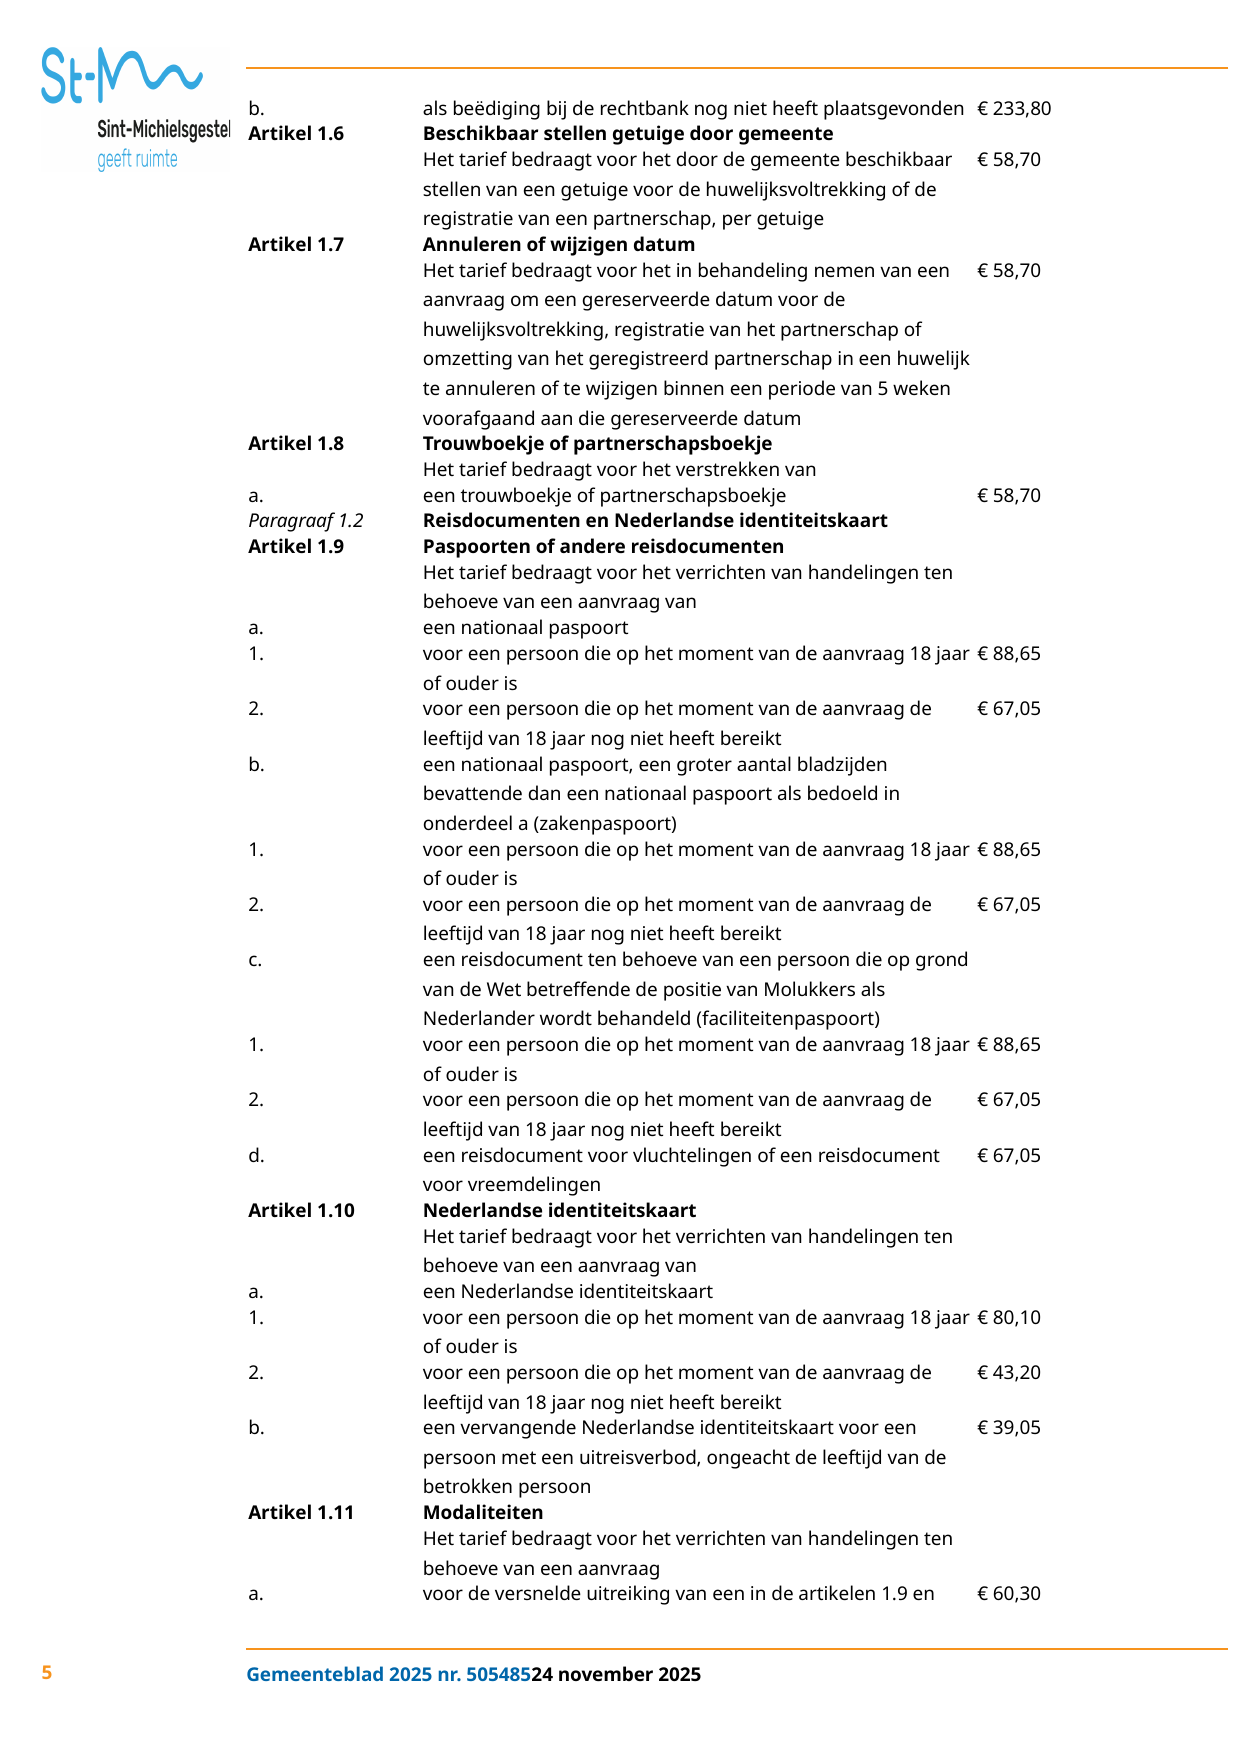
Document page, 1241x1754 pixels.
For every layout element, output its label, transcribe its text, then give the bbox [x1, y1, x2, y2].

table_cell [977, 121, 1152, 146]
table_cell voor een persoon die op het moment van de aanvraag 18 jaar of ouder is [423, 640, 977, 696]
table_cell b. [248, 1415, 423, 1499]
table_cell € 58,70 [977, 482, 1152, 508]
table_cell a. [248, 615, 423, 640]
table_cell 2. [248, 696, 423, 751]
table_cell [248, 456, 423, 482]
table_cell voor de versnelde uitreiking van een in de artikelen 1.9 en [423, 1581, 977, 1606]
table_cell voor een persoon die op het moment van de aanvraag de leeftijd van 18 jaar nog niet heeft bereikt [423, 891, 977, 946]
table_cell voor een persoon die op het moment van de aanvraag 18 jaar of ouder is [423, 1031, 977, 1087]
table_cell Artikel 1.7 [248, 231, 423, 257]
table_cell a. [248, 1278, 423, 1304]
table_cell b. [248, 95, 423, 121]
table_cell € 58,70 [977, 146, 1152, 231]
table_cell 1. [248, 1304, 423, 1359]
table_cell Artikel 1.10 [248, 1197, 423, 1223]
table_cell d. [248, 1142, 423, 1197]
table_cell een trouwboekje of partnerschapsboekje [423, 482, 977, 508]
table_cell [248, 559, 423, 614]
table_cell € 88,65 [977, 640, 1152, 696]
table_cell a. [248, 482, 423, 508]
table_cell voor een persoon die op het moment van de aanvraag de leeftijd van 18 jaar nog niet heeft bereikt [423, 1087, 977, 1142]
table_cell Artikel 1.11 [248, 1500, 423, 1525]
table_cell 1. [248, 1031, 423, 1087]
table_cell Trouwboekje of partnerschapsboekje [423, 431, 977, 456]
table_cell Het tarief bedraagt voor het verrichten van handelingen ten behoeve van een aanvraag van [423, 1223, 977, 1278]
table_cell Artikel 1.8 [248, 431, 423, 456]
table_cell 2. [248, 1087, 423, 1142]
table_cell een Nederlandse identiteitskaart [423, 1278, 977, 1304]
table_cell Beschikbaar stellen getuige door gemeente [423, 121, 977, 146]
table_cell Modaliteiten [423, 1500, 977, 1525]
table_cell € 67,05 [977, 1087, 1152, 1142]
table_cell [977, 615, 1152, 640]
table_cell € 88,65 [977, 836, 1152, 891]
table_cell voor een persoon die op het moment van de aanvraag de leeftijd van 18 jaar nog niet heeft bereikt [423, 1359, 977, 1414]
table_cell Nederlandse identiteitskaart [423, 1197, 977, 1223]
table_cell een reisdocument ten behoeve van een persoon die op grond van de Wet betreffende de positie van Molukkers als Nederlander wordt behandeld (faciliteitenpaspoort) [423, 946, 977, 1031]
table_cell a. [248, 1581, 423, 1606]
table_cell 2. [248, 891, 423, 946]
table_cell [977, 534, 1152, 559]
table_cell € 233,80 [977, 95, 1152, 121]
table_cell Het tarief bedraagt voor het verstrekken van [423, 456, 977, 482]
table_cell € 88,65 [977, 1031, 1152, 1087]
table_cell Artikel 1.6 [248, 121, 423, 146]
table_cell [977, 1223, 1152, 1278]
table_cell [977, 1278, 1152, 1304]
table_cell [977, 231, 1152, 257]
table_cell een reisdocument voor vluchtelingen of een reisdocument voor vreemdelingen [423, 1142, 977, 1197]
table_cell voor een persoon die op het moment van de aanvraag 18 jaar of ouder is [423, 836, 977, 891]
table_cell 1. [248, 640, 423, 696]
table_cell [248, 257, 423, 431]
table_cell [977, 559, 1152, 614]
table_cell [977, 1500, 1152, 1525]
table_cell een vervangende Nederlandse identiteitskaart voor een persoon met een uitreisverbod, ongeacht de leeftijd van de betrokken persoon [423, 1415, 977, 1499]
table_cell b. [248, 751, 423, 836]
table_cell [977, 751, 1152, 836]
table_cell Het tarief bedraagt voor het in behandeling nemen van een aanvraag om een gereserveerde datum voor de huwelijksvoltrekking, registratie van het partnerschap of omzetting van het geregistreerd partnerschap in een huwelijk te annuleren of te wijzigen binnen een periode van 5 weken voorafgaand aan die gereserveerde datum [423, 257, 977, 431]
table_cell [248, 1223, 423, 1278]
table_cell Het tarief bedraagt voor het door de gemeente beschikbaar stellen van een getuige voor de huwelijksvoltrekking of de registratie van een partnerschap, per getuige [423, 146, 977, 231]
table_cell € 67,05 [977, 696, 1152, 751]
table_cell Reisdocumenten en Nederlandse identiteitskaart [423, 508, 977, 533]
table_cell [248, 146, 423, 231]
table_cell [977, 1525, 1152, 1581]
table_cell [977, 456, 1152, 482]
table_cell 1. [248, 836, 423, 891]
table_cell € 80,10 [977, 1304, 1152, 1359]
table_cell [977, 508, 1152, 533]
table_cell Het tarief bedraagt voor het verrichten van handelingen ten behoeve van een aanvraag [423, 1525, 977, 1581]
table_cell voor een persoon die op het moment van de aanvraag de leeftijd van 18 jaar nog niet heeft bereikt [423, 696, 977, 751]
table_cell Paragraaf 1.2 [248, 508, 423, 533]
table_cell als beëdiging bij de rechtbank nog niet heeft plaatsgevonden [423, 95, 977, 121]
table_cell € 39,05 [977, 1415, 1152, 1499]
table_cell Paspoorten of andere reisdocumenten [423, 534, 977, 559]
table_cell [977, 946, 1152, 1031]
table_cell € 43,20 [977, 1359, 1152, 1414]
table_cell € 58,70 [977, 257, 1152, 431]
picture [41, 47, 231, 172]
table_cell [248, 1525, 423, 1581]
table_cell voor een persoon die op het moment van de aanvraag 18 jaar of ouder is [423, 1304, 977, 1359]
table_cell [977, 1197, 1152, 1223]
table_cell Het tarief bedraagt voor het verrichten van handelingen ten behoeve van een aanvraag van [423, 559, 977, 614]
table_cell € 67,05 [977, 1142, 1152, 1197]
table_cell Artikel 1.9 [248, 534, 423, 559]
table_cell € 60,30 [977, 1581, 1152, 1606]
table_cell € 67,05 [977, 891, 1152, 946]
table_cell 2. [248, 1359, 423, 1414]
table_cell c. [248, 946, 423, 1031]
table_cell een nationaal paspoort [423, 615, 977, 640]
table_cell [977, 431, 1152, 456]
table_cell een nationaal paspoort, een groter aantal bladzijden bevattende dan een nationaal paspoort als bedoeld in onderdeel a (zakenpaspoort) [423, 751, 977, 836]
table_cell Annuleren of wijzigen datum [423, 231, 977, 257]
